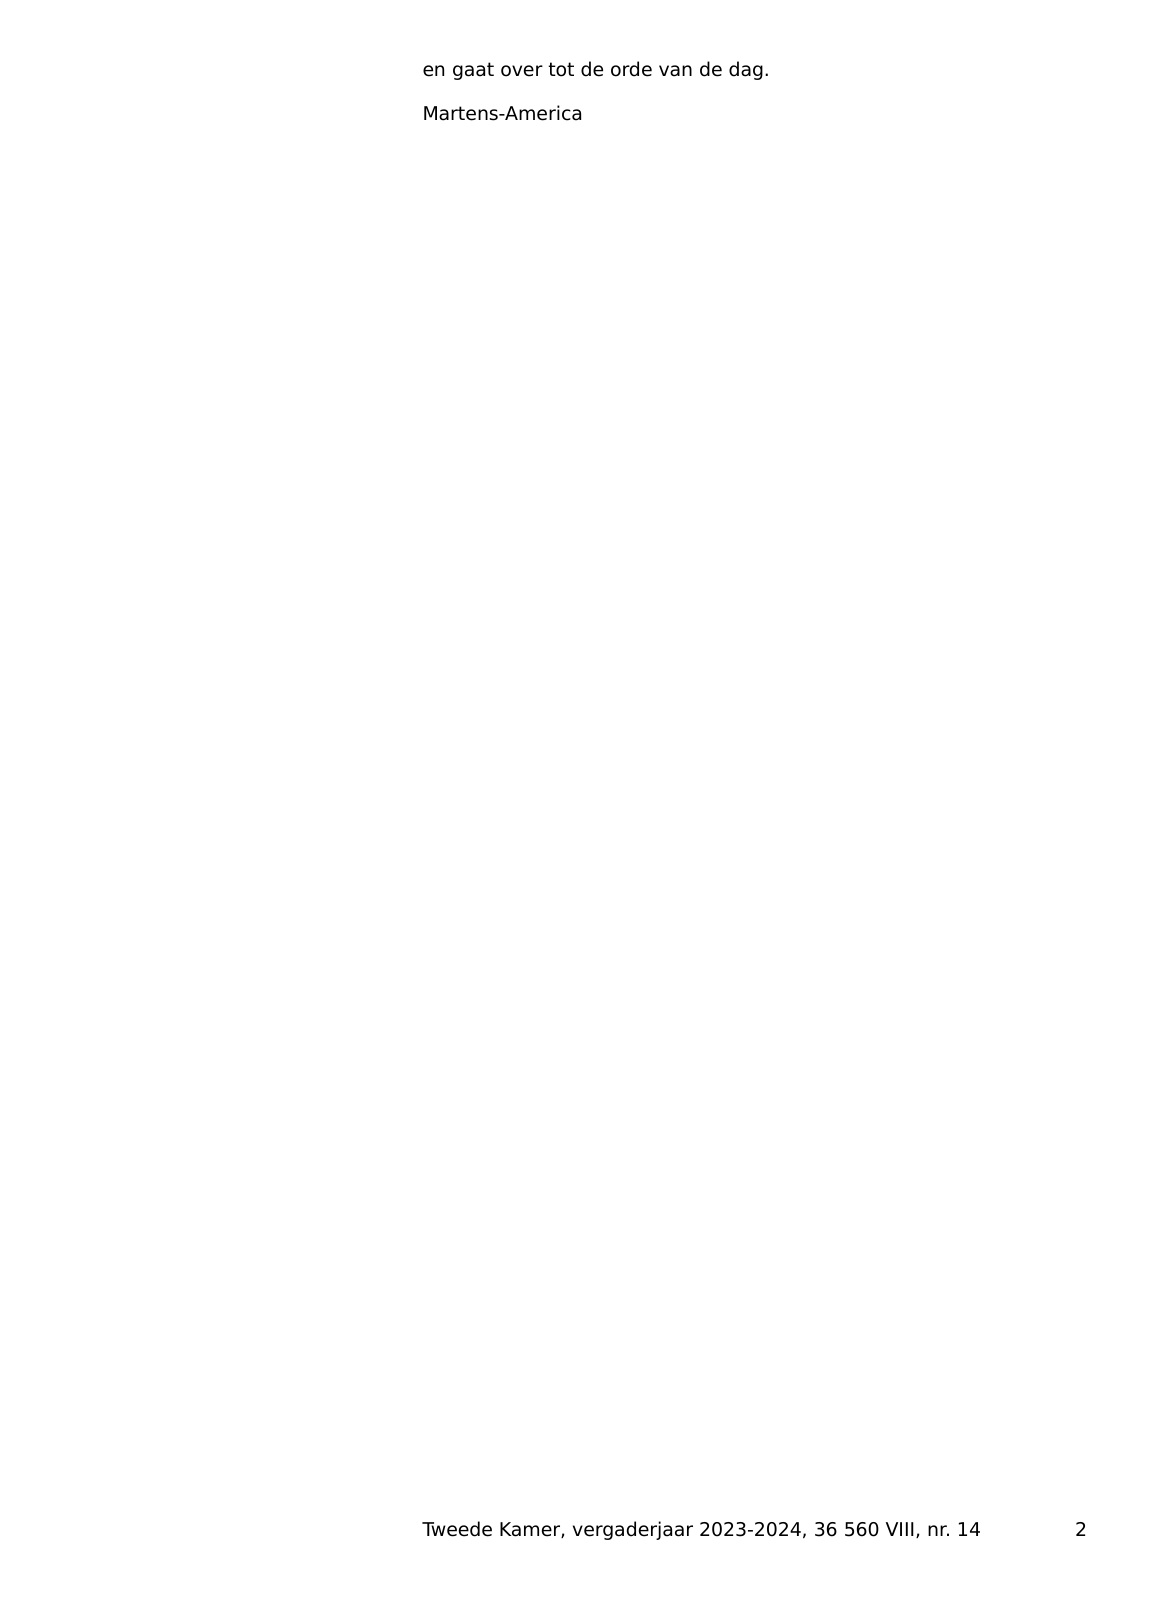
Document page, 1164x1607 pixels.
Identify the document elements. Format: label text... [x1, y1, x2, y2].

text Martens-America [422, 103, 1087, 125]
text en gaat over tot de orde van de dag. [422, 59, 1087, 81]
